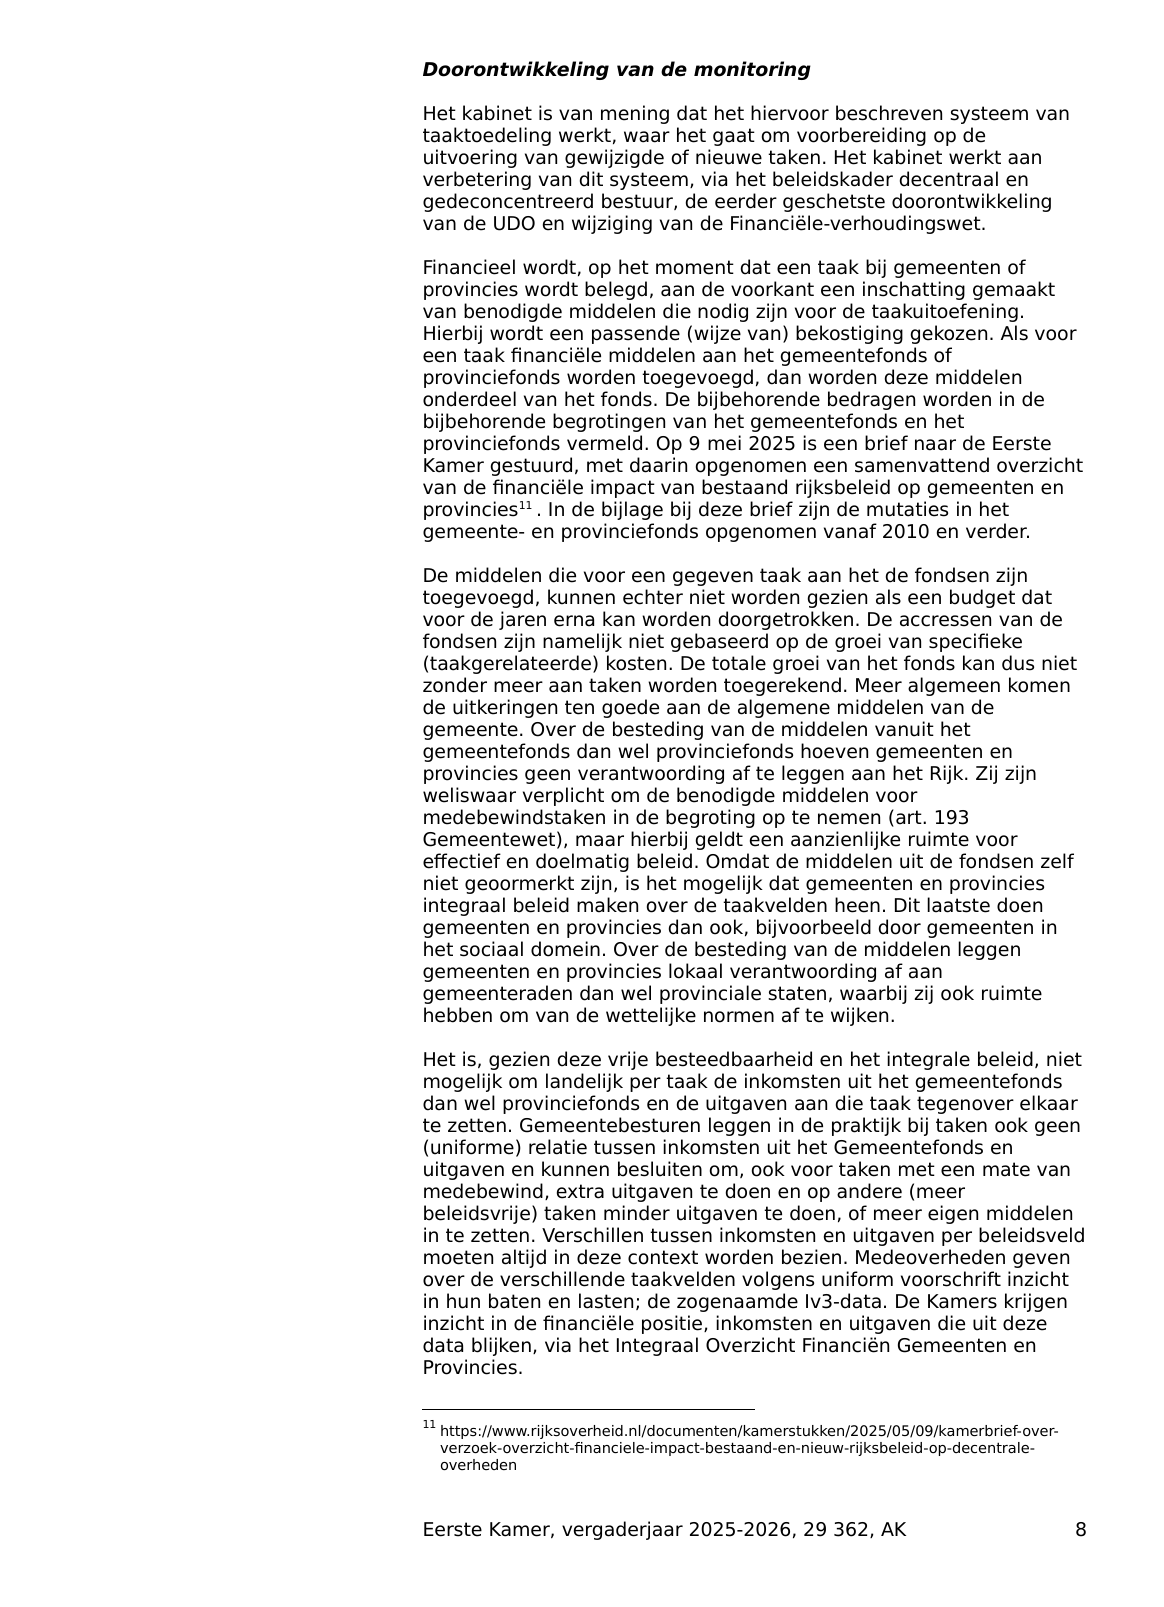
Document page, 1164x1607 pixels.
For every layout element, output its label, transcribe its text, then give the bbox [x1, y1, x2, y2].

text Financieel wordt, op het moment dat een taak bij gemeenten of provincies wordt belegd, aan de voorkant een inschatting gemaakt van benodigde middelen die nodig zijn voor de taakuitoefening. Hierbij wordt een passende (wijze van) bekostiging gekozen. Als voor een taak financiële middelen aan het gemeentefonds of provinciefonds worden toegevoegd, dan worden deze middelen onderdeel van het fonds. De bijbehorende bedragen worden in de bijbehorende begrotingen van het gemeentefonds en het provinciefonds vermeld. Op 9 mei 2025 is een brief naar de Eerste Kamer gestuurd, met daarin opgenomen een samenvattend overzicht van de financiële impact van bestaand rijksbeleid op gemeenten en provincies. In de bijlage bij deze brief zijn de mutaties in het gemeente- en provinciefonds opgenomen vanaf 2010 en verder. [422, 257, 1087, 543]
subtitle Doorontwikkeling van de monitoring [422, 59, 1087, 81]
text Het kabinet is van mening dat het hiervoor beschreven systeem van taaktoedeling werkt, waar het gaat om voorbereiding op de uitvoering van gewijzigde of nieuwe taken. Het kabinet werkt aan verbetering van dit systeem, via het beleidskader decentraal en gedeconcentreerd bestuur, de eerder geschetste doorontwikkeling van de UDO en wijziging van de Financiële-verhoudingswet. [422, 103, 1087, 235]
text De middelen die voor een gegeven taak aan het de fondsen zijn toegevoegd, kunnen echter niet worden gezien als een budget dat voor de jaren erna kan worden doorgetrokken. De accressen van de fondsen zijn namelijk niet gebaseerd op de groei van specifieke (taakgerelateerde) kosten. De totale groei van het fonds kan dus niet zonder meer aan taken worden toegerekend. Meer algemeen komen de uitkeringen ten goede aan de algemene middelen van de gemeente. Over de besteding van de middelen vanuit het gemeentefonds dan wel provinciefonds hoeven gemeenten en provincies geen verantwoording af te leggen aan het Rijk. Zij zijn weliswaar verplicht om de benodigde middelen voor medebewindstaken in de begroting op te nemen (art. 193 Gemeentewet), maar hierbij geldt een aanzienlijke ruimte voor effectief en doelmatig beleid. Omdat de middelen uit de fondsen zelf niet geoormerkt zijn, is het mogelijk dat gemeenten en provincies integraal beleid maken over de taakvelden heen. Dit laatste doen gemeenten en provincies dan ook, bijvoorbeeld door gemeenten in het sociaal domein. Over de besteding van de middelen leggen gemeenten en provincies lokaal verantwoording af aan gemeenteraden dan wel provinciale staten, waarbij zij ook ruimte hebben om van de wettelijke normen af te wijken. [422, 565, 1087, 1027]
text Het is, gezien deze vrije besteedbaarheid en het integrale beleid, niet mogelijk om landelijk per taak de inkomsten uit het gemeentefonds dan wel provinciefonds en de uitgaven aan die taak tegenover elkaar te zetten. Gemeentebesturen leggen in de praktijk bij taken ook geen (uniforme) relatie tussen inkomsten uit het Gemeentefonds en uitgaven en kunnen besluiten om, ook voor taken met een mate van medebewind, extra uitgaven te doen en op andere (meer beleidsvrije) taken minder uitgaven te doen, of meer eigen middelen in te zetten. Verschillen tussen inkomsten en uitgaven per beleidsveld moeten altijd in deze context worden bezien. Medeoverheden geven over de verschillende taakvelden volgens uniform voorschrift inzicht in hun baten en lasten; de zogenaamde Iv3-data. De Kamers krijgen inzicht in de financiële positie, inkomsten en uitgaven die uit deze data blijken, via het Integraal Overzicht Financiën Gemeenten en Provincies. [422, 1049, 1087, 1379]
text https://www.rijksoverheid.nl/documenten/kamerstukken/2025/05/09/kamerbrief-over-verzoek-overzicht-financiele-impact-bestaand-en-nieuw-rijksbeleid-op-decentrale-overheden [422, 1418, 1087, 1474]
